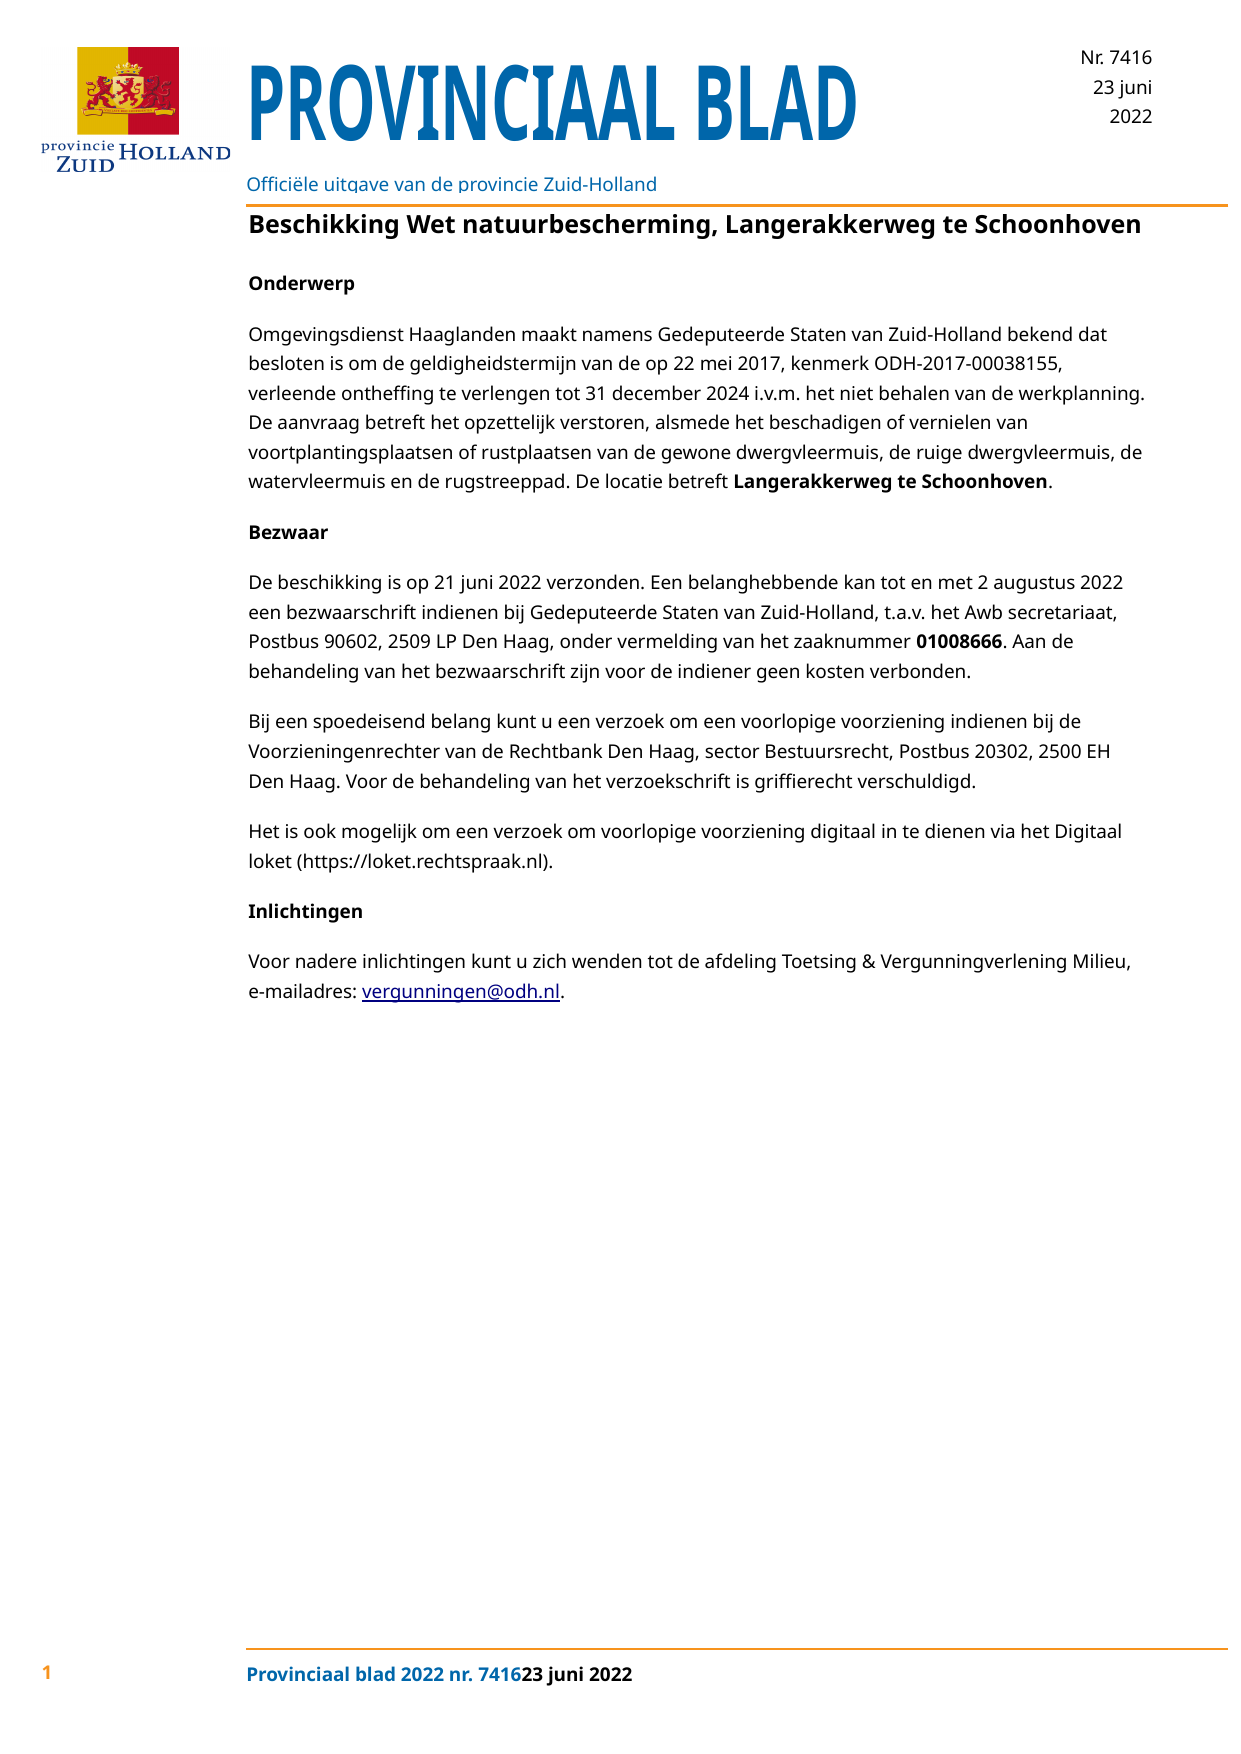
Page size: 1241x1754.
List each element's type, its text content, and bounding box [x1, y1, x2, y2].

text Inlichtingen [248, 898, 1152, 924]
text Beschikking Wet natuurbescherming, Langerakkerweg te Schoonhoven [248, 207, 1152, 241]
text Omgevingsdienst Haaglanden maakt namens Gedeputeerde Staten van Zuid-Holland bekend dat besloten is om de geldigheidstermijn van de op 22 mei 2017, kenmerk ODH-2017-00038155, verleende ontheffing te verlengen tot 31 december 2024 i.v.m. het niet behalen van de werkplanning. De aanvraag betreft het opzettelijk verstoren, alsmede het beschadigen of vernielen van voortplantingsplaatsen of rustplaatsen van de gewone dwergvleermuis, de ruige dwergvleermuis, de watervleermuis en de rugstreeppad. De locatie betreft Langerakkerweg te Schoonhoven. [248, 321, 1152, 494]
text Onderwerp [248, 270, 1152, 296]
text Bezwaar [248, 519, 1152, 545]
picture [41, 47, 231, 172]
text Het is ook mogelijk om een verzoek om voorlopige voorziening digitaal in te dienen via het Digitaal loket (https://loket.rechtspraak.nl). [248, 818, 1152, 873]
text Voor nadere inlichtingen kunt u zich wenden tot de afdeling Toetsing & Vergunningverlening Milieu, e-mailadres: vergunningen@odh.nl. [248, 949, 1152, 1004]
text Bij een spoedeisend belang kunt u een verzoek om een voorlopige voorziening indienen bij de Voorzieningenrechter van de Rechtbank Den Haag, sector Bestuursrecht, Postbus 20302, 2500 EH Den Haag. Voor de behandeling van het verzoekschrift is griffierecht verschuldigd. [248, 709, 1152, 793]
text De beschikking is op 21 juni 2022 verzonden. Een belanghebbende kan tot en met 2 augustus 2022 een bezwaarschrift indienen bij Gedeputeerde Staten van Zuid-Holland, t.a.v. het Awb secretariaat, Postbus 90602, 2509 LP Den Haag, onder vermelding van het zaaknummer 01008666. Aan de behandeling van het bezwaarschrift zijn voor de indiener geen kosten verbonden. [248, 569, 1152, 684]
